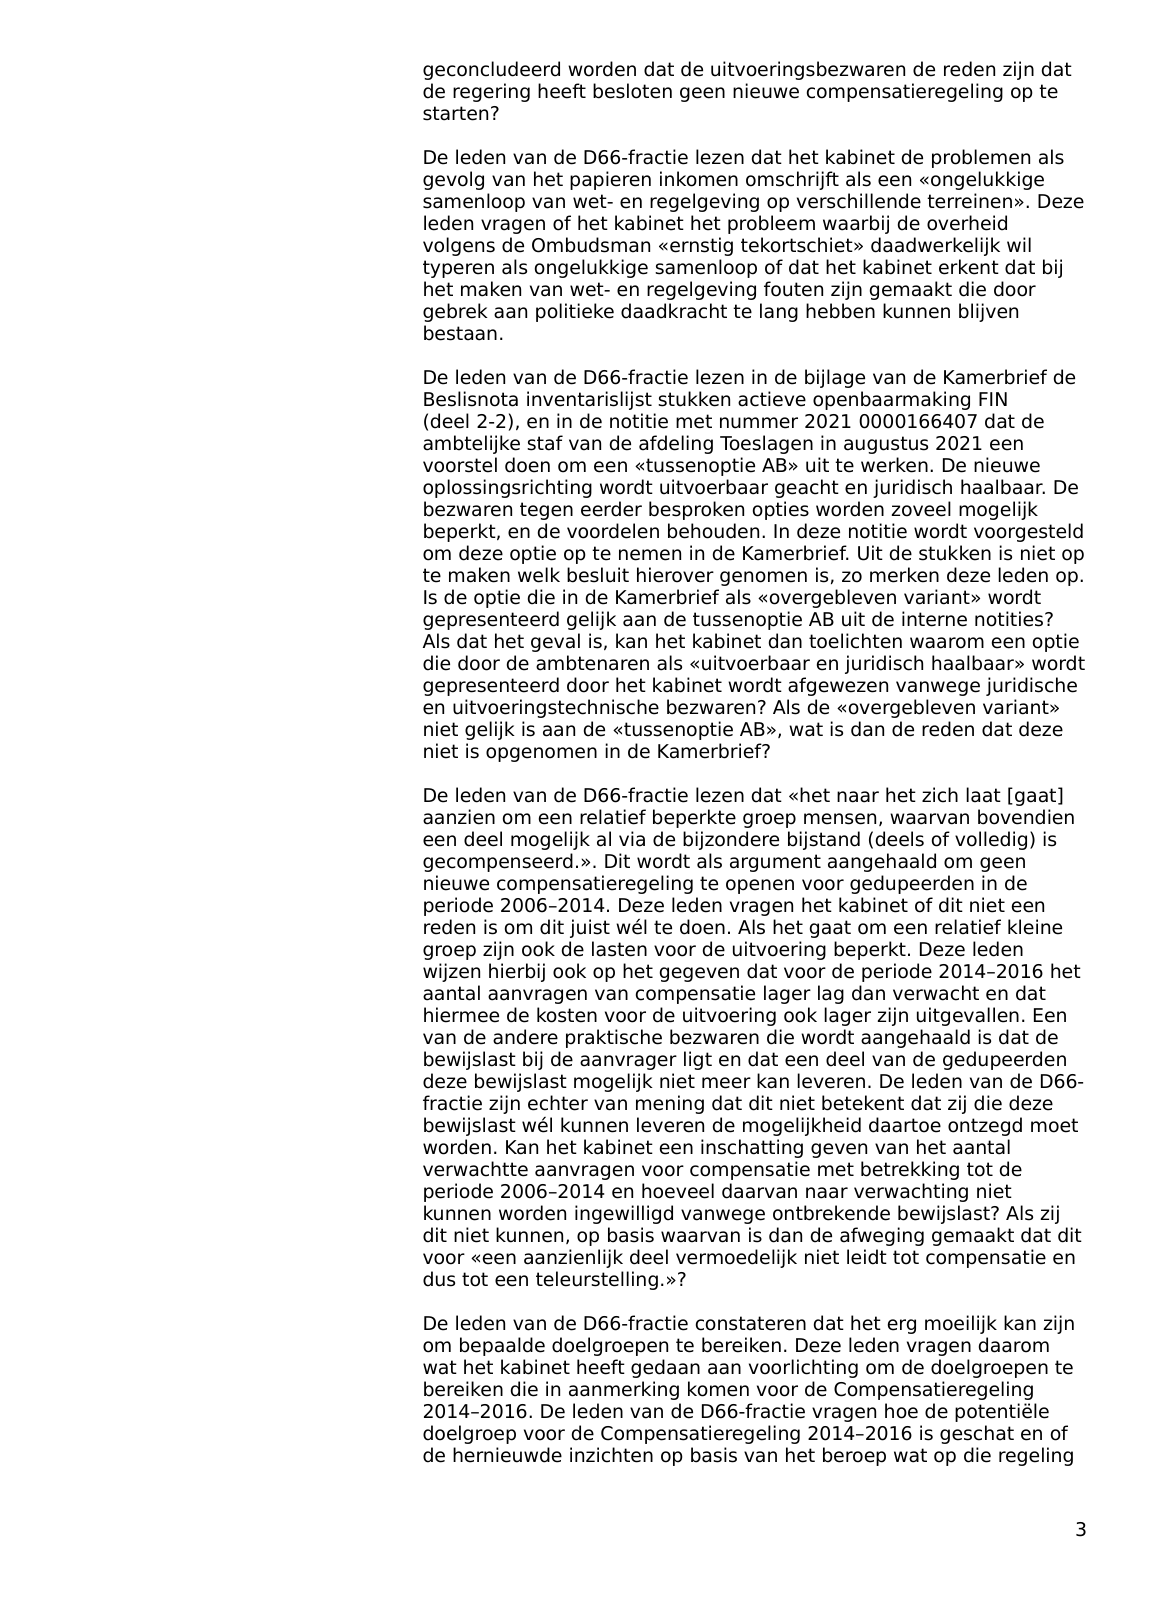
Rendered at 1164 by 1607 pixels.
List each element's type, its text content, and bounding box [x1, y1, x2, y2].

text De leden van de D66-fractie lezen dat het kabinet de problemen als gevolg van het papieren inkomen omschrijft als een «ongelukkige samenloop van wet- en regelgeving op verschillende terreinen». Deze leden vragen of het kabinet het probleem waarbij de overheid volgens de Ombudsman «ernstig tekortschiet» daadwerkelijk wil typeren als ongelukkige samenloop of dat het kabinet erkent dat bij het maken van wet- en regelgeving fouten zijn gemaakt die door gebrek aan politieke daadkracht te lang hebben kunnen blijven bestaan. [422, 147, 1087, 345]
text De leden van de D66-fractie constateren dat het erg moeilijk kan zijn om bepaalde doelgroepen te bereiken. Deze leden vragen daarom wat het kabinet heeft gedaan aan voorlichting om de doelgroepen te bereiken die in aanmerking komen voor de Compensatieregeling 2014–2016. De leden van de D66-fractie vragen hoe de potentiële doelgroep voor de Compensatieregeling 2014–2016 is geschat en of de hernieuwde inzichten op basis van het beroep wat op die regeling [422, 1313, 1087, 1467]
text De leden van de D66-fractie lezen in de bijlage van de Kamerbrief de Beslisnota inventarislijst stukken actieve openbaarmaking FIN (deel 2-2), en in de notitie met nummer 2021 0000166407 dat de ambtelijke staf van de afdeling Toeslagen in augustus 2021 een voorstel doen om een «tussenoptie AB» uit te werken. De nieuwe oplossingsrichting wordt uitvoerbaar geacht en juridisch haalbaar. De bezwaren tegen eerder besproken opties worden zoveel mogelijk beperkt, en de voordelen behouden. In deze notitie wordt voorgesteld om deze optie op te nemen in de Kamerbrief. Uit de stukken is niet op te maken welk besluit hierover genomen is, zo merken deze leden op. Is de optie die in de Kamerbrief als «overgebleven variant» wordt gepresenteerd gelijk aan de tussenoptie AB uit de interne notities? Als dat het geval is, kan het kabinet dan toelichten waarom een optie die door de ambtenaren als «uitvoerbaar en juridisch haalbaar» wordt gepresenteerd door het kabinet wordt afgewezen vanwege juridische en uitvoeringstechnische bezwaren? Als de «overgebleven variant» niet gelijk is aan de «tussenoptie AB», wat is dan de reden dat deze niet is opgenomen in de Kamerbrief? [422, 367, 1087, 763]
text De leden van de D66-fractie lezen dat «het naar het zich laat [gaat] aanzien om een relatief beperkte groep mensen, waarvan bovendien een deel mogelijk al via de bijzondere bijstand (deels of volledig) is gecompenseerd.». Dit wordt als argument aangehaald om geen nieuwe compensatieregeling te openen voor gedupeerden in de periode 2006–2014. Deze leden vragen het kabinet of dit niet een reden is om dit juist wél te doen. Als het gaat om een relatief kleine groep zijn ook de lasten voor de uitvoering beperkt. Deze leden wijzen hierbij ook op het gegeven dat voor de periode 2014–2016 het aantal aanvragen van compensatie lager lag dan verwacht en dat hiermee de kosten voor de uitvoering ook lager zijn uitgevallen. Een van de andere praktische bezwaren die wordt aangehaald is dat de bewijslast bij de aanvrager ligt en dat een deel van de gedupeerden deze bewijslast mogelijk niet meer kan leveren. De leden van de D66-fractie zijn echter van mening dat dit niet betekent dat zij die deze bewijslast wél kunnen leveren de mogelijkheid daartoe ontzegd moet worden. Kan het kabinet een inschatting geven van het aantal verwachtte aanvragen voor compensatie met betrekking tot de periode 2006–2014 en hoeveel daarvan naar verwachting niet kunnen worden ingewilligd vanwege ontbrekende bewijslast? Als zij dit niet kunnen, op basis waarvan is dan de afweging gemaakt dat dit voor «een aanzienlijk deel vermoedelijk niet leidt tot compensatie en dus tot een teleurstelling.»? [422, 785, 1087, 1291]
text geconcludeerd worden dat de uitvoeringsbezwaren de reden zijn dat de regering heeft besloten geen nieuwe compensatieregeling op te starten? [422, 59, 1087, 125]
